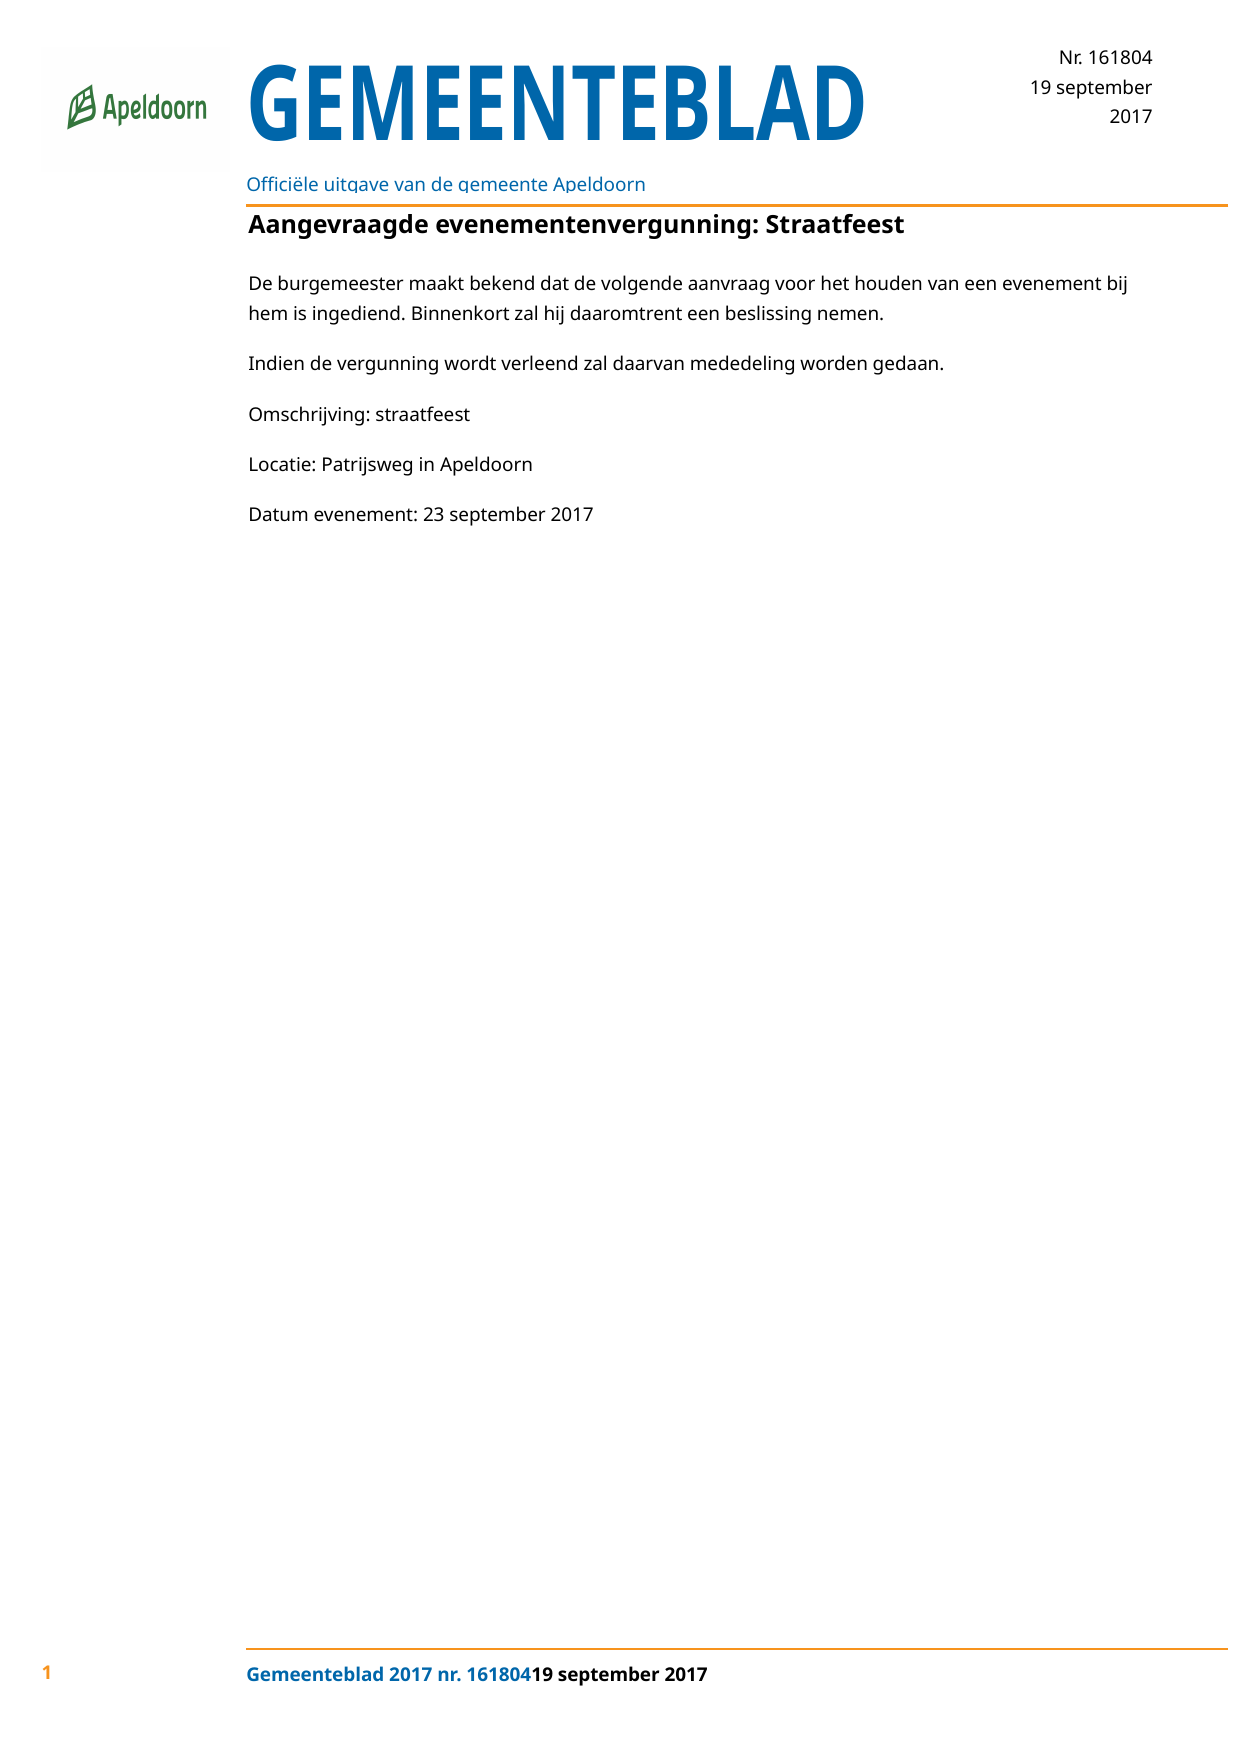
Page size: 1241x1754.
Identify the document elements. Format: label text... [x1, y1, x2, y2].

text De burgemeester maakt bekend dat de volgende aanvraag voor het houden van een evenement bij hem is ingediend. Binnenkort zal hij daaromtrent een beslissing nemen. [248, 270, 1152, 326]
picture [41, 47, 231, 172]
text Locatie: Patrijsweg in Apeldoorn [248, 451, 1152, 477]
text Aangevraagde evenementenvergunning: Straatfeest [248, 207, 1152, 241]
text Datum evenement: 23 september 2017 [248, 502, 1152, 527]
text Omschrijving: straatfeest [248, 401, 1152, 426]
text Indien de vergunning wordt verleend zal daarvan mededeling worden gedaan. [248, 350, 1152, 376]
